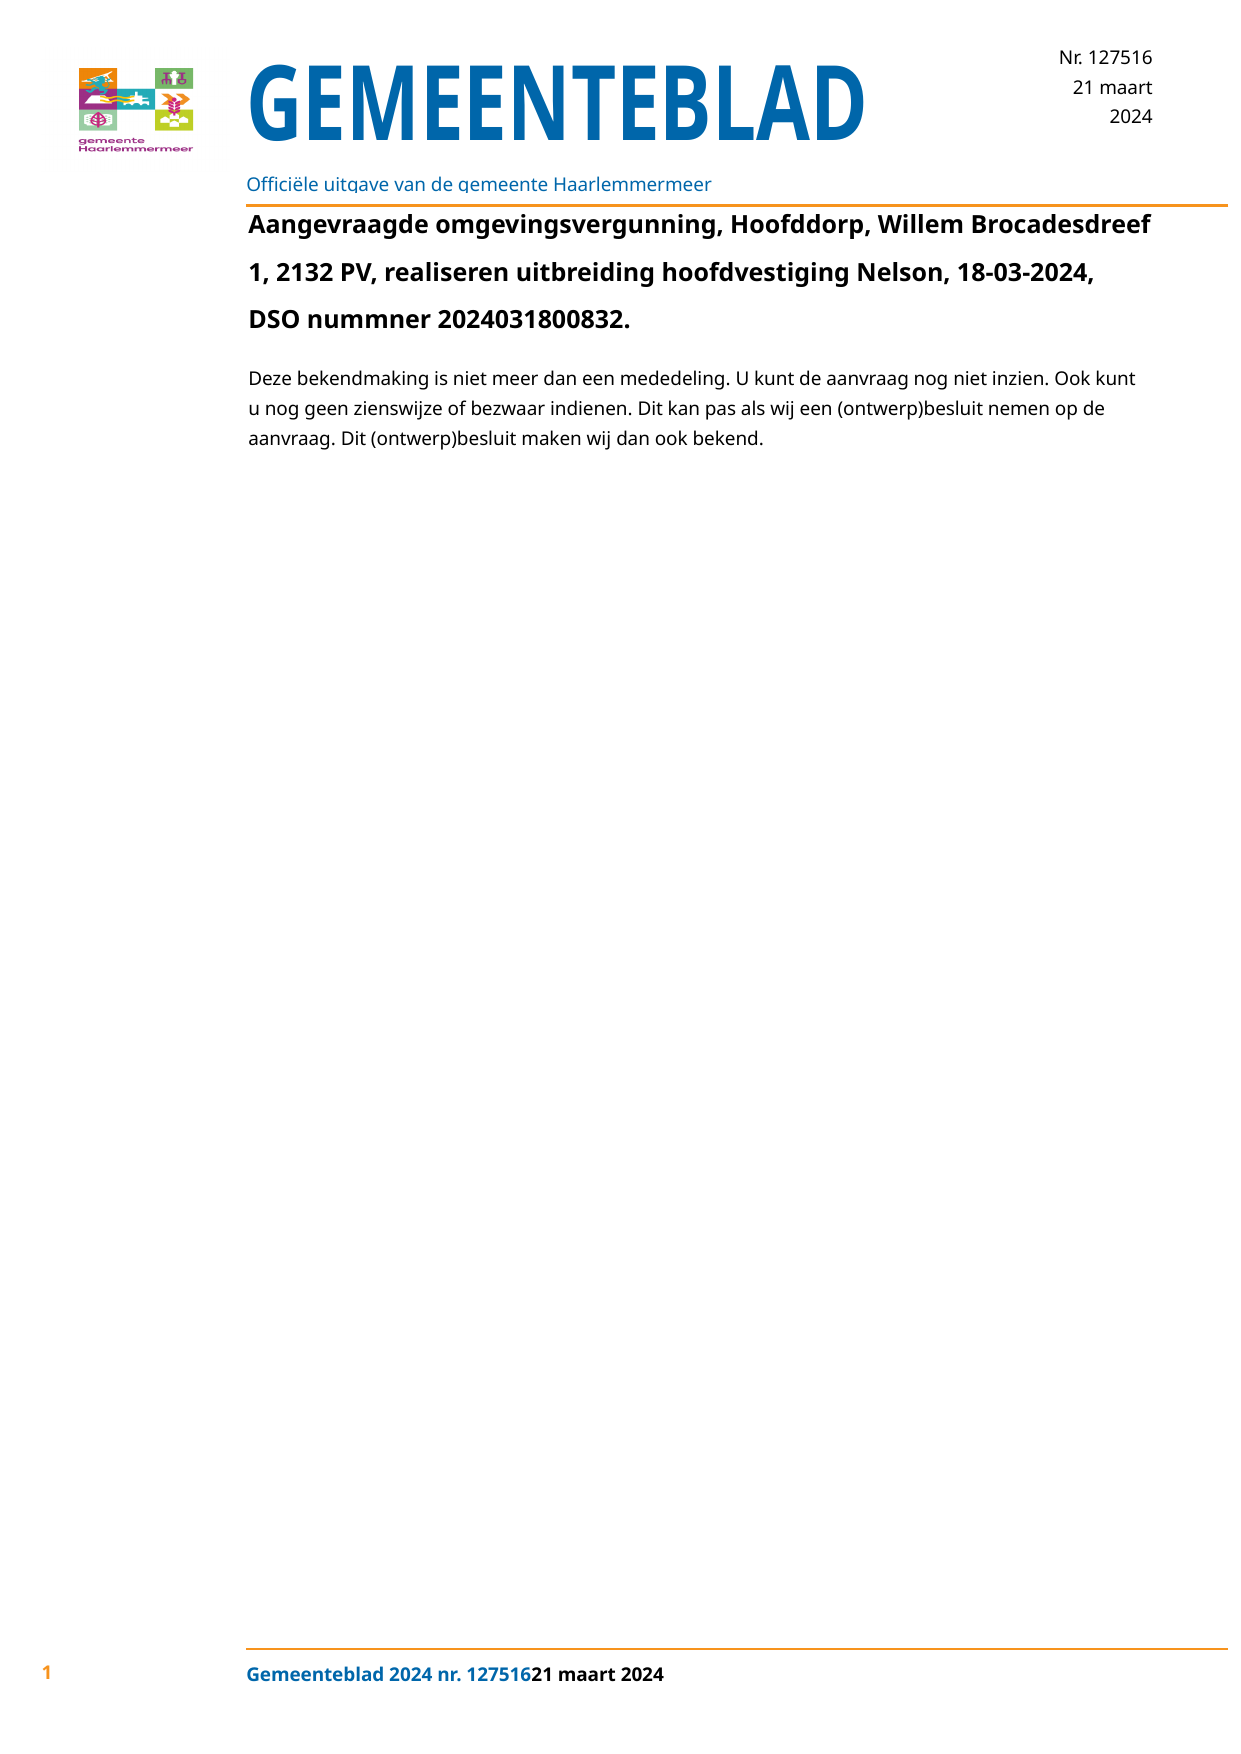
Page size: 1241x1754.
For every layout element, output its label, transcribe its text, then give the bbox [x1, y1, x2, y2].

text Deze bekendmaking is niet meer dan een mededeling. U kunt de aanvraag nog niet inzien. Ook kunt u nog geen zienswijze of bezwaar indienen. Dit kan pas als wij een (ontwerp)besluit nemen op de aanvraag. Dit (ontwerp)besluit maken wij dan ook bekend. [248, 366, 1152, 450]
text Aangevraagde omgevingsvergunning, Hoofddorp, Willem Brocadesdreef 1, 2132 PV, realiseren uitbreiding hoofdvestiging Nelson, 18-03-2024, DSO nummner 2024031800832. [248, 207, 1152, 336]
picture [41, 47, 231, 172]
